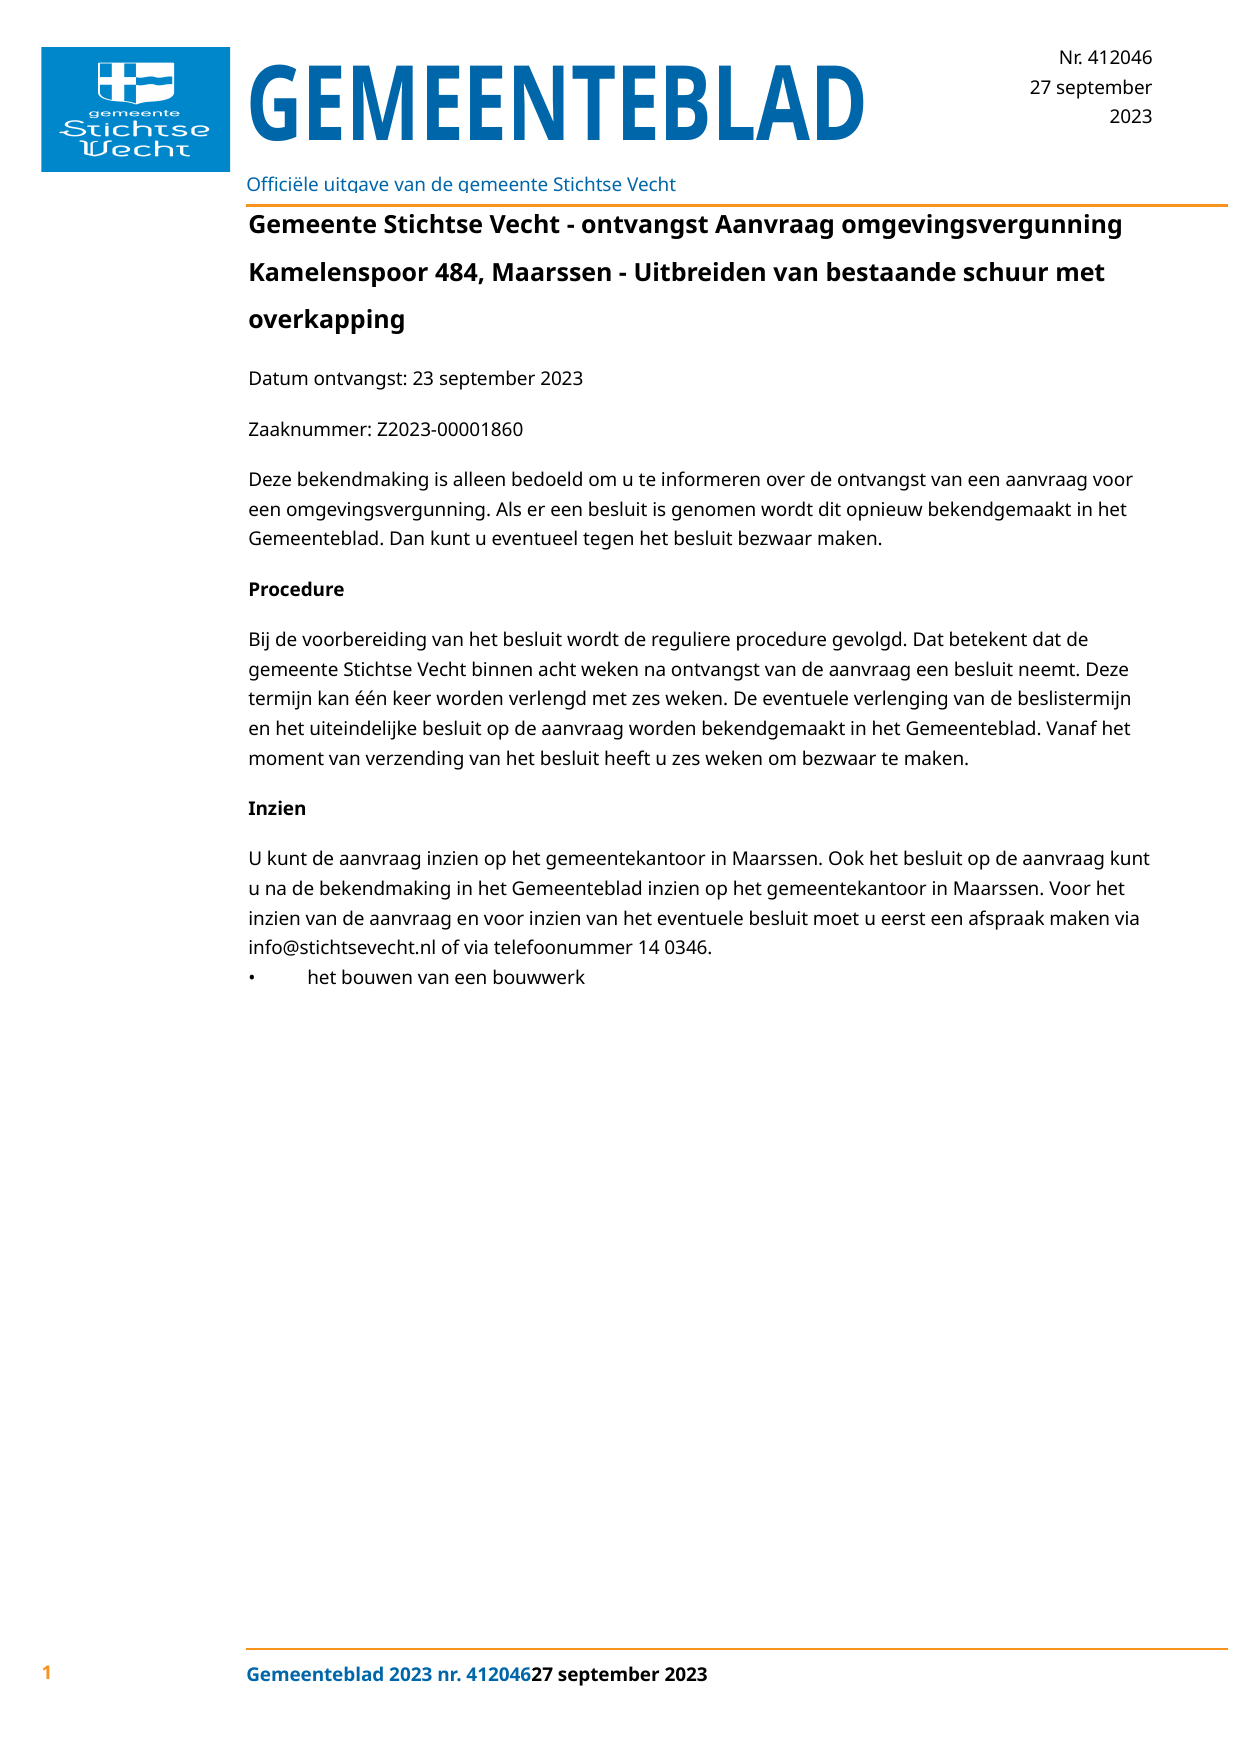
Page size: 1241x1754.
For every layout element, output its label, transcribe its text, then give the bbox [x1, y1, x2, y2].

text Inzien [248, 795, 1152, 821]
text U kunt de aanvraag inzien op het gemeentekantoor in Maarssen. Ook het besluit op de aanvraag kunt u na de bekendmaking in het Gemeenteblad inzien op het gemeentekantoor in Maarssen. Voor het inzien van de aanvraag en voor inzien van het eventuele besluit moet u eerst een afspraak maken via info@stichtsevecht.nl of via telefoonummer 14 0346. [248, 846, 1152, 960]
text Gemeente Stichtse Vecht - ontvangst Aanvraag omgevingsvergunning Kamelenspoor 484, Maarssen - Uitbreiden van bestaande schuur met overkapping [248, 207, 1152, 336]
picture [137, 63, 174, 103]
text Bij de voorbereiding van het besluit wordt de reguliere procedure gevolgd. Dat betekent dat de gemeente Stichtse Vecht binnen acht weken na ontvangst van de aanvraag een besluit neemt. Deze termijn kan één keer worden verlengd met zes weken. De eventuele verlenging van de beslistermijn en het uiteindelijke besluit op de aanvraag worden bekendgemaakt in het Gemeenteblad. Vanaf het moment van verzending van het besluit heeft u zes weken om bezwaar te maken. [248, 626, 1152, 770]
list het bouwen van een bouwwerk [248, 964, 1152, 989]
text Zaaknummer: Z2023-00001860 [248, 416, 1152, 442]
text Datum ontvangst: 23 september 2023 [248, 366, 1152, 391]
text Deze bekendmaking is alleen bedoeld om u te informeren over de ontvangst van een aanvraag voor een omgevingsvergunning. Als er een besluit is genomen wordt dit opnieuw bekendgemaakt in het Gemeenteblad. Dan kunt u eventueel tegen het besluit bezwaar maken. [248, 466, 1152, 551]
text Procedure [248, 576, 1152, 602]
picture [99, 63, 135, 101]
